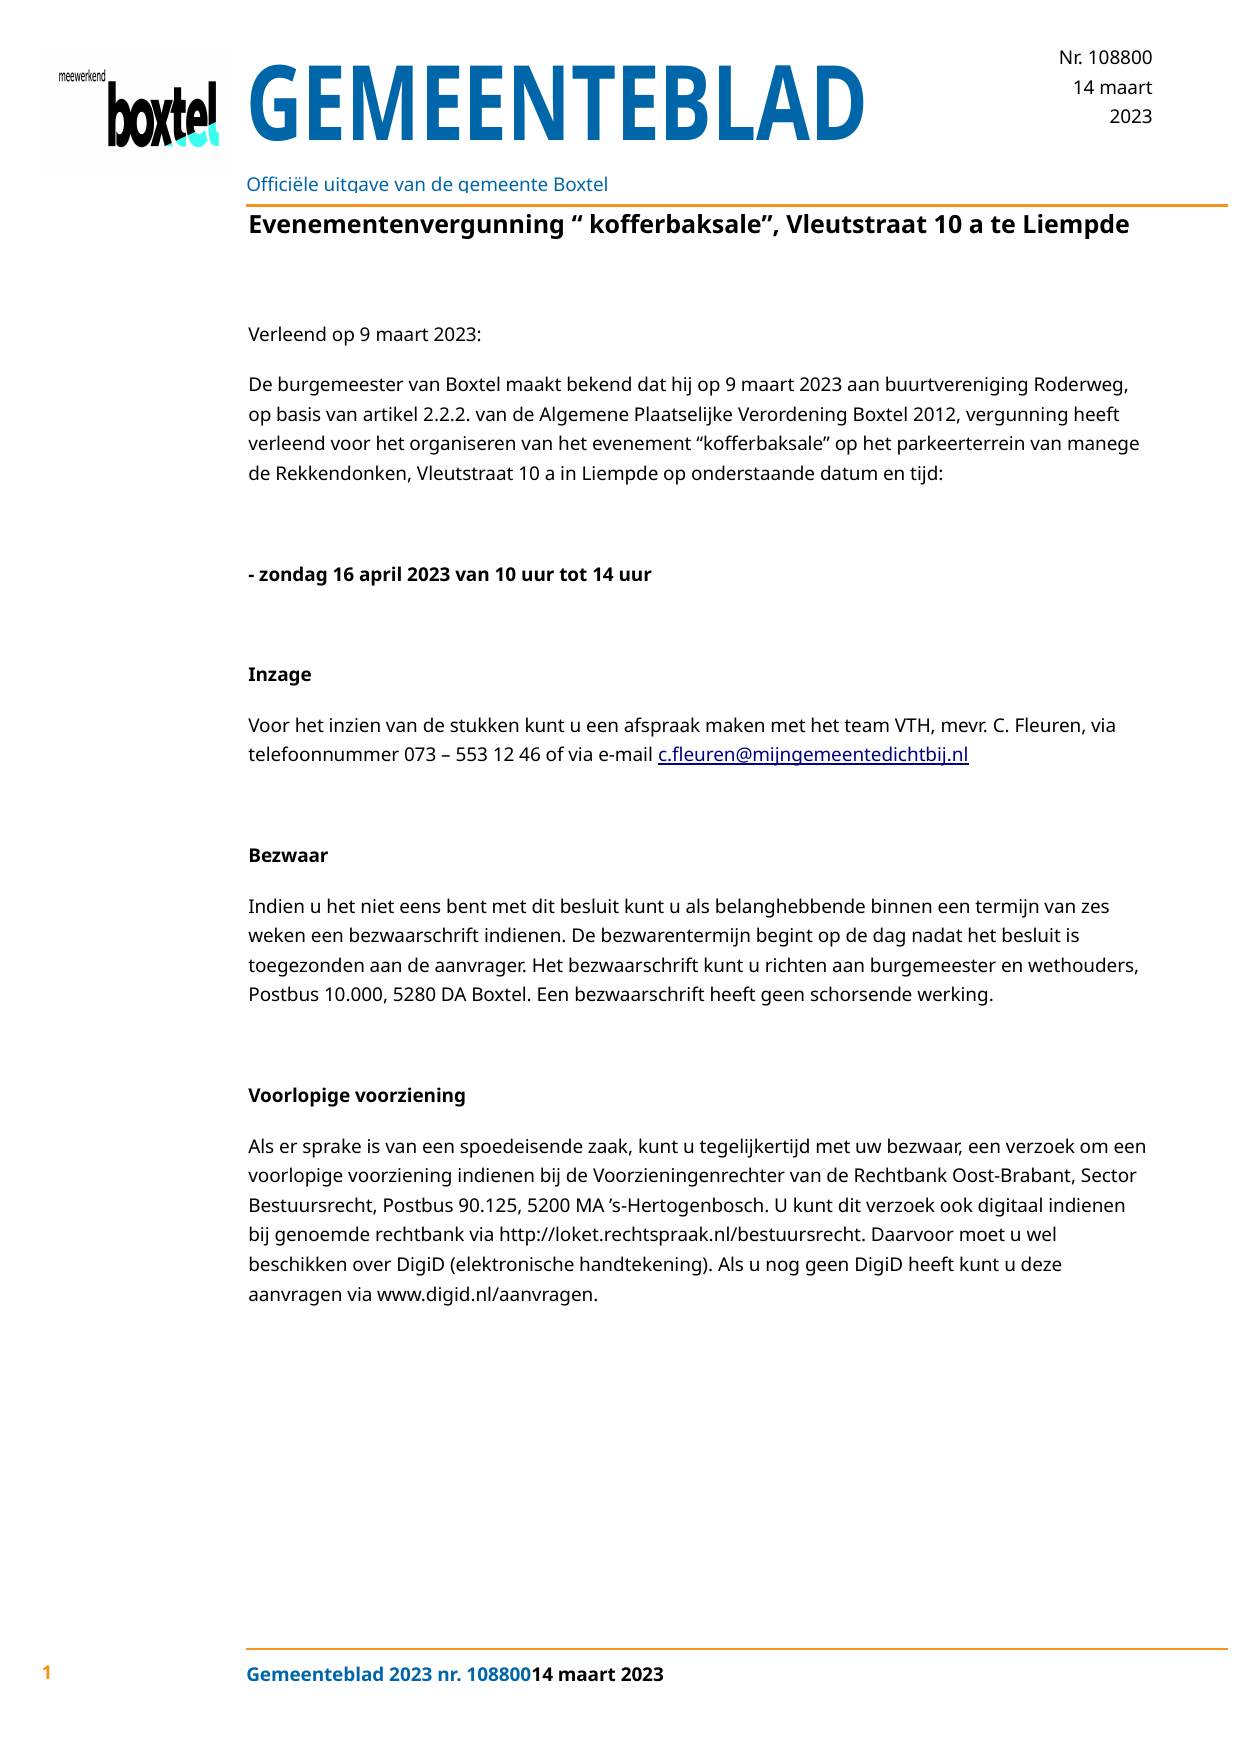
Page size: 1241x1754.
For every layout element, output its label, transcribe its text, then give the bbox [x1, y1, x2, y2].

text Inzage [248, 662, 1152, 687]
text Als er sprake is van een spoedeisende zaak, kunt u tegelijkertijd met uw bezwaar, een verzoek om een voorlopige voorziening indienen bij de Voorzieningenrechter van de Rechtbank Oost-Brabant, Sector Bestuursrecht, Postbus 90.125, 5200 MA ’s-Hertogenbosch. U kunt dit verzoek ook digitaal indienen bij genoemde rechtbank via http://loket.rechtspraak.nl/bestuursrecht. Daarvoor moet u wel beschikken over DigiD (elektronische handtekening). Als u nog geen DigiD heeft kunt u deze aanvragen via www.digid.nl/aanvragen. [248, 1133, 1152, 1306]
text Evenementenvergunning “ kofferbaksale”, Vleutstraat 10 a te Liempde [248, 207, 1152, 241]
text Indien u het niet eens bent met dit besluit kunt u als belanghebbende binnen een termijn van zes weken een bezwaarschrift indienen. De bezwarentermijn begint op de dag nadat het besluit is toegezonden aan de aanvrager. Het bezwaarschrift kunt u richten aan burgemeester en wethouders, Postbus 10.000, 5280 DA Boxtel. Een bezwaarschrift heeft geen schorsende werking. [248, 893, 1152, 1007]
text Voor het inzien van de stukken kunt u een afspraak maken met het team VTH, mevr. C. Fleuren, via telefoonnummer 073 – 553 12 46 of via e-mail c.fleuren@mijngemeentedichtbij.nl [248, 712, 1152, 767]
picture [41, 47, 231, 172]
text Voorlopige voorziening [248, 1082, 1152, 1108]
text Bezwaar [248, 842, 1152, 868]
text De burgemeester van Boxtel maakt bekend dat hij op 9 maart 2023 aan buurtvereniging Roderweg, op basis van artikel 2.2.2. van de Algemene Plaatselijke Verordening Boxtel 2012, vergunning heeft verleend voor het organiseren van het evenement “kofferbaksale” op het parkeerterrein van manege de Rekkendonken, Vleutstraat 10 a in Liempde op onderstaande datum en tijd: [248, 371, 1152, 486]
text - zondag 16 april 2023 van 10 uur tot 14 uur [248, 561, 1152, 586]
text Verleend op 9 maart 2023: [248, 321, 1152, 346]
